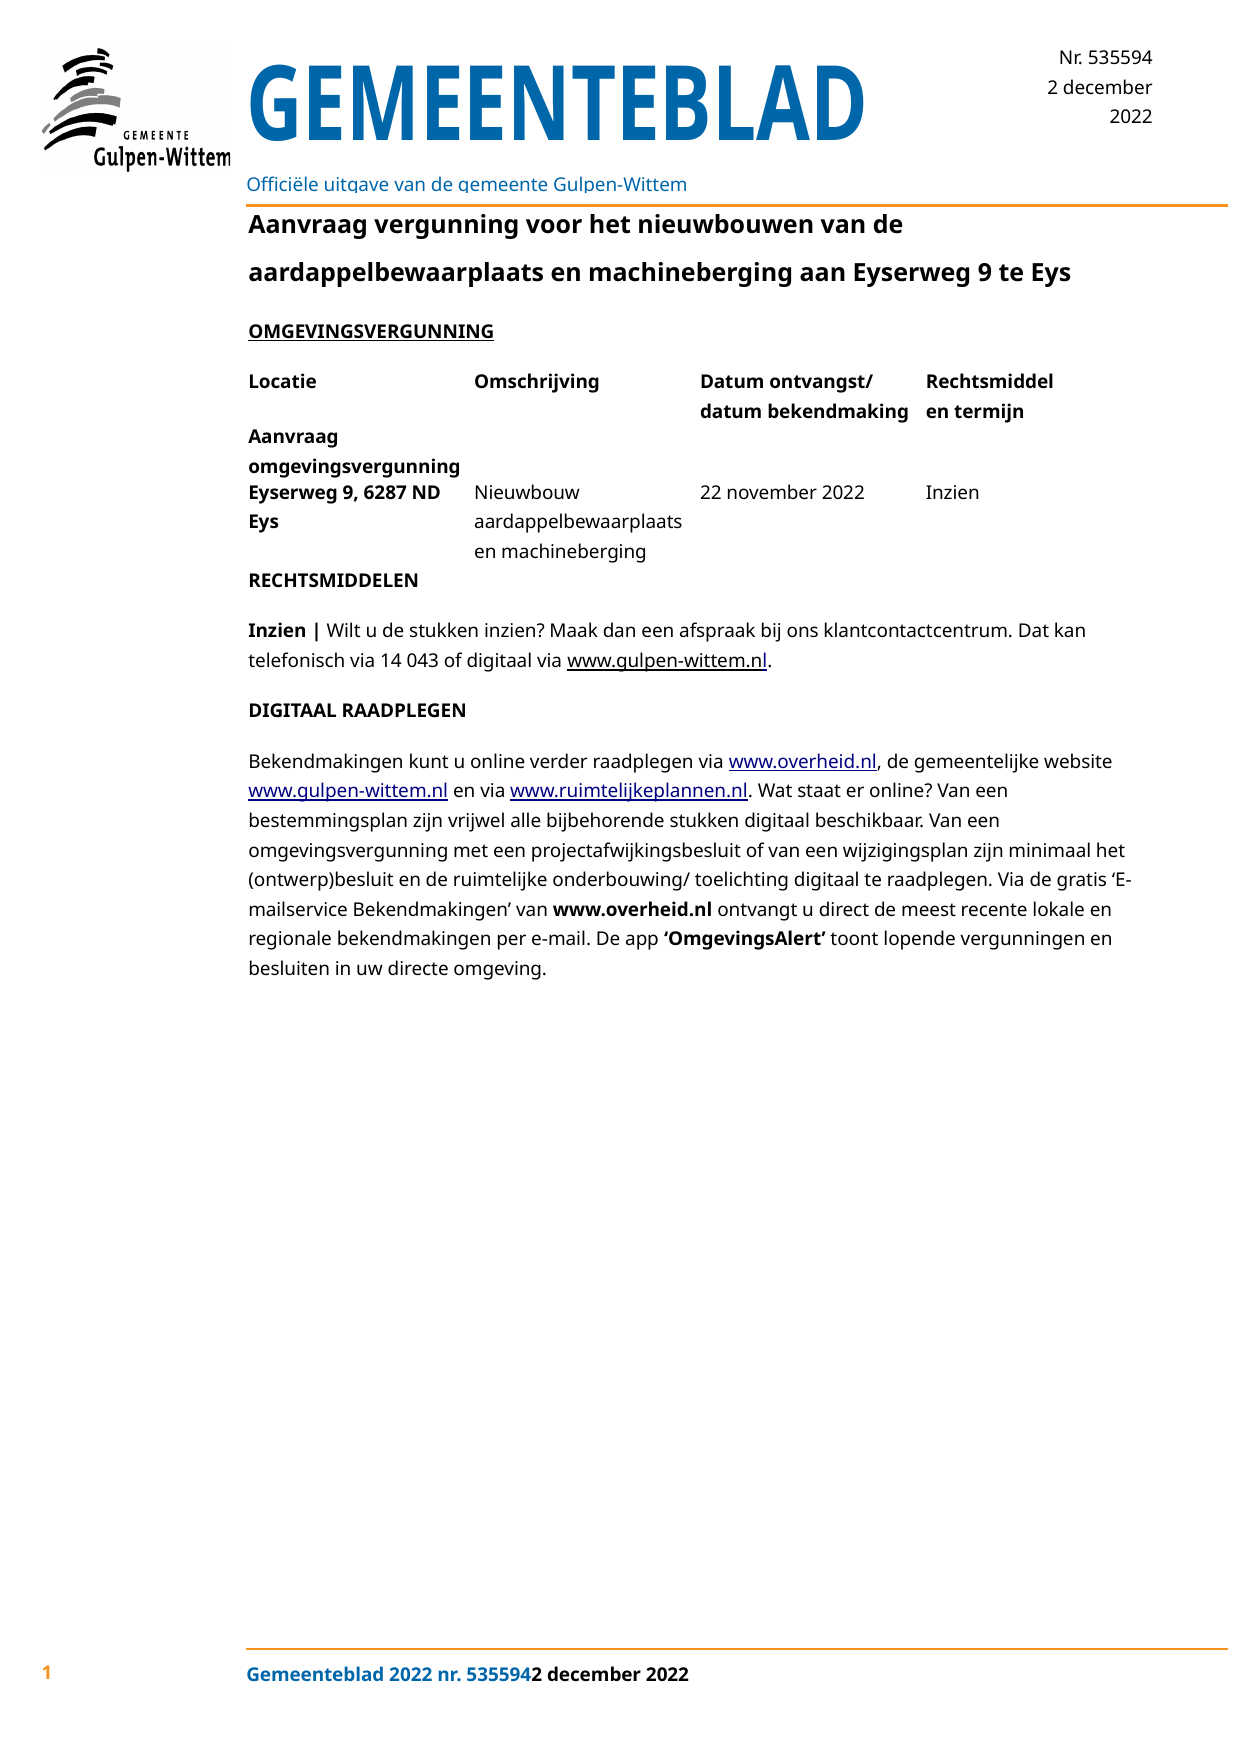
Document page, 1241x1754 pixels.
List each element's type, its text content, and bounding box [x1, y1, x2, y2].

table_header Rechtsmiddel en termijn [926, 369, 1152, 424]
text DIGITAAL RAADPLEGEN [248, 698, 1152, 723]
table_cell Eyserweg 9, 6287 ND Eys [248, 479, 474, 564]
text Aanvraag vergunning voor het nieuwbouwen van de aardappelbewaarplaats en machineberging aan Eyserweg 9 te Eys [248, 207, 1152, 288]
table_header Omschrijving [474, 369, 700, 424]
text RECHTSMIDDELEN [248, 567, 1152, 593]
text Bekendmakingen kunt u online verder raadplegen via www.overheid.nl, de gemeentelijke website www.gulpen-wittem.nl en via www.ruimtelijkeplannen.nl. Wat staat er online? Van een bestemmingsplan zijn vrijwel alle bijbehorende stukken digitaal beschikbaar. Van een omgevingsvergunning met een projectafwijkingsbesluit of van een wijzigingsplan zijn minimaal het (ontwerp)besluit en de ruimtelijke onderbouwing/ toelichting digitaal te raadplegen. Via de gratis ‘E-mailservice Bekendmakingen’ van www.overheid.nl ontvangt u direct de meest recente lokale en regionale bekendmakingen per e-mail. De app ‘OmgevingsAlert’ toont lopende vergunningen en besluiten in uw directe omgeving. [248, 748, 1152, 981]
text Inzien | Wilt u de stukken inzien? Maak dan een afspraak bij ons klantcontactcentrum. Dat kan telefonisch via 14 043 of digitaal via www.gulpen-wittem.nl. [248, 618, 1152, 673]
table_header Locatie [248, 369, 474, 424]
table_header Datum ontvangst/ datum bekendmaking [700, 369, 926, 424]
text OMGEVINGSVERGUNNING [248, 318, 1152, 344]
picture [41, 47, 231, 172]
table_cell 22 november 2022 [700, 479, 926, 564]
table_cell [474, 424, 700, 479]
table_cell [700, 424, 926, 479]
table_cell Inzien [926, 479, 1152, 564]
table_cell Aanvraag omgevingsvergunning [248, 424, 474, 479]
table_cell [926, 424, 1152, 479]
table_cell Nieuwbouw aardappelbewaarplaats en machineberging [474, 479, 700, 564]
